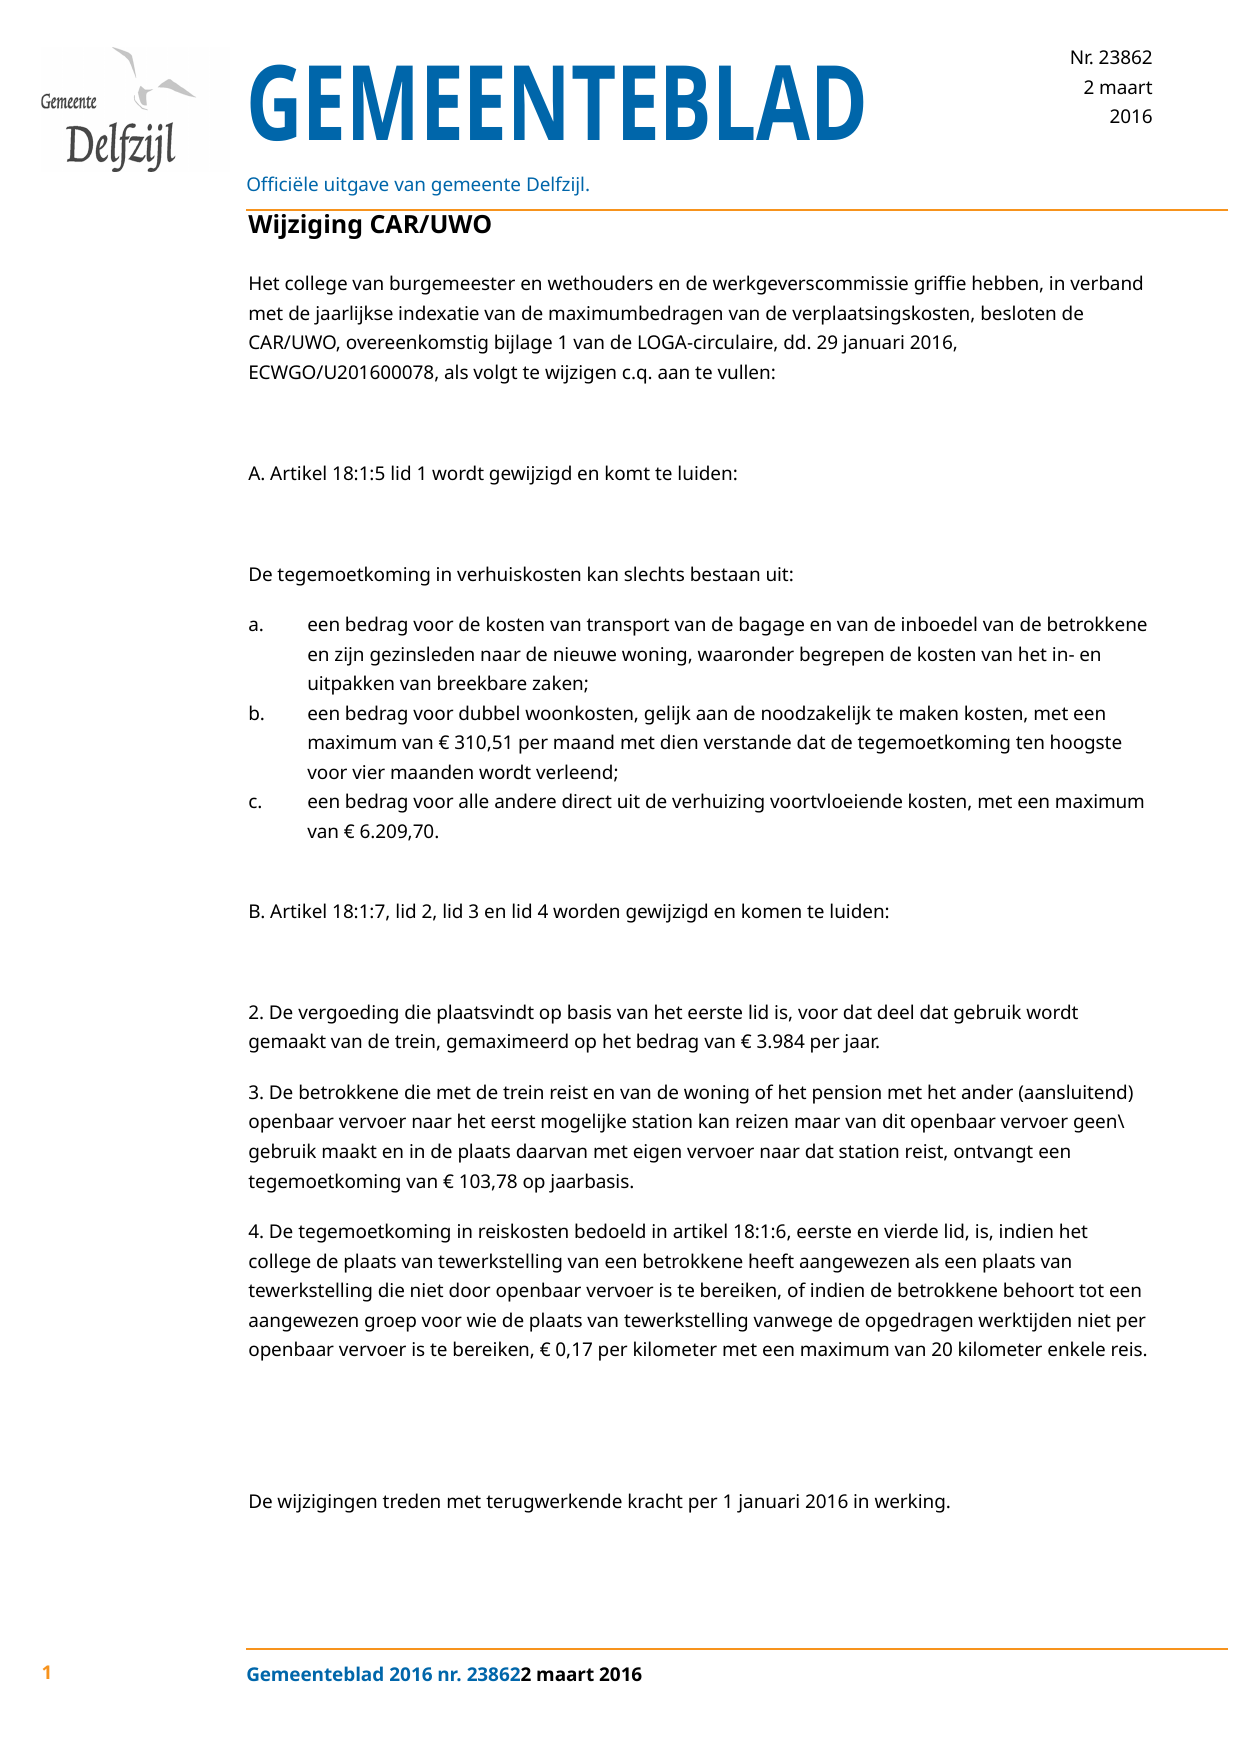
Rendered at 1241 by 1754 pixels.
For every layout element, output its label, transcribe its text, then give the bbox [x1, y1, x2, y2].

list een bedrag voor alle andere direct uit de verhuizing voortvloeiende kosten, met een maximum van € 6.209,70. [248, 789, 1152, 844]
text De tegemoetkoming in verhuiskosten kan slechts bestaan uit: [248, 561, 1152, 586]
picture [41, 47, 231, 172]
text B. Artikel 18:1:7, lid 2, lid 3 en lid 4 worden gewijzigd en komen te luiden: [248, 898, 1152, 924]
list een bedrag voor de kosten van transport van de bagage en van de inboedel van de betrokkene en zijn gezinsleden naar de nieuwe woning, waaronder begrepen de kosten van het in- en uitpakken van breekbare zaken; [248, 611, 1152, 696]
list een bedrag voor dubbel woonkosten, gelijk aan de noodzakelijk te maken kosten, met een maximum van € 310,51 per maand met dien verstande dat de tegemoetkoming ten hoogste voor vier maanden wordt verleend; [248, 700, 1152, 785]
text A. Artikel 18:1:5 lid 1 wordt gewijzigd en komt te luiden: [248, 460, 1152, 486]
text 2. De vergoeding die plaatsvindt op basis van het eerste lid is, voor dat deel dat gebruik wordt gemaakt van de trein, gemaximeerd op het bedrag van € 3.984 per jaar. [248, 999, 1152, 1054]
text Wijziging CAR/UWO [248, 211, 1152, 241]
text 3. De betrokkene die met de trein reist en van de woning of het pension met het ander (aansluitend) openbaar vervoer naar het eerst mogelijke station kan reizen maar van dit openbaar vervoer geen\gebruik maakt en in de plaats daarvan met eigen vervoer naar dat station reist, ontvangt een tegemoetkoming van € 103,78 op jaarbasis. [248, 1079, 1152, 1193]
text Het college van burgemeester en wethouders en de werkgeverscommissie griffie hebben, in verband met de jaarlijkse indexatie van de maximumbedragen van de verplaatsingskosten, besloten de CAR/UWO, overeenkomstig bijlage 1 van de LOGA-circulaire, dd. 29 januari 2016, ECWGO/U201600078, als volgt te wijzigen c.q. aan te vullen: [248, 270, 1152, 385]
text 4. De tegemoetkoming in reiskosten bedoeld in artikel 18:1:6, eerste en vierde lid, is, indien het college de plaats van tewerkstelling van een betrokkene heeft aangewezen als een plaats van tewerkstelling die niet door openbaar vervoer is te bereiken, of indien de betrokkene behoort tot een aangewezen groep voor wie de plaats van tewerkstelling vanwege de opgedragen werktijden niet per openbaar vervoer is te bereiken, € 0,17 per kilometer met een maximum van 20 kilometer enkele reis. [248, 1218, 1152, 1362]
text De wijzigingen treden met terugwerkende kracht per 1 januari 2016 in werking. [248, 1488, 1152, 1513]
